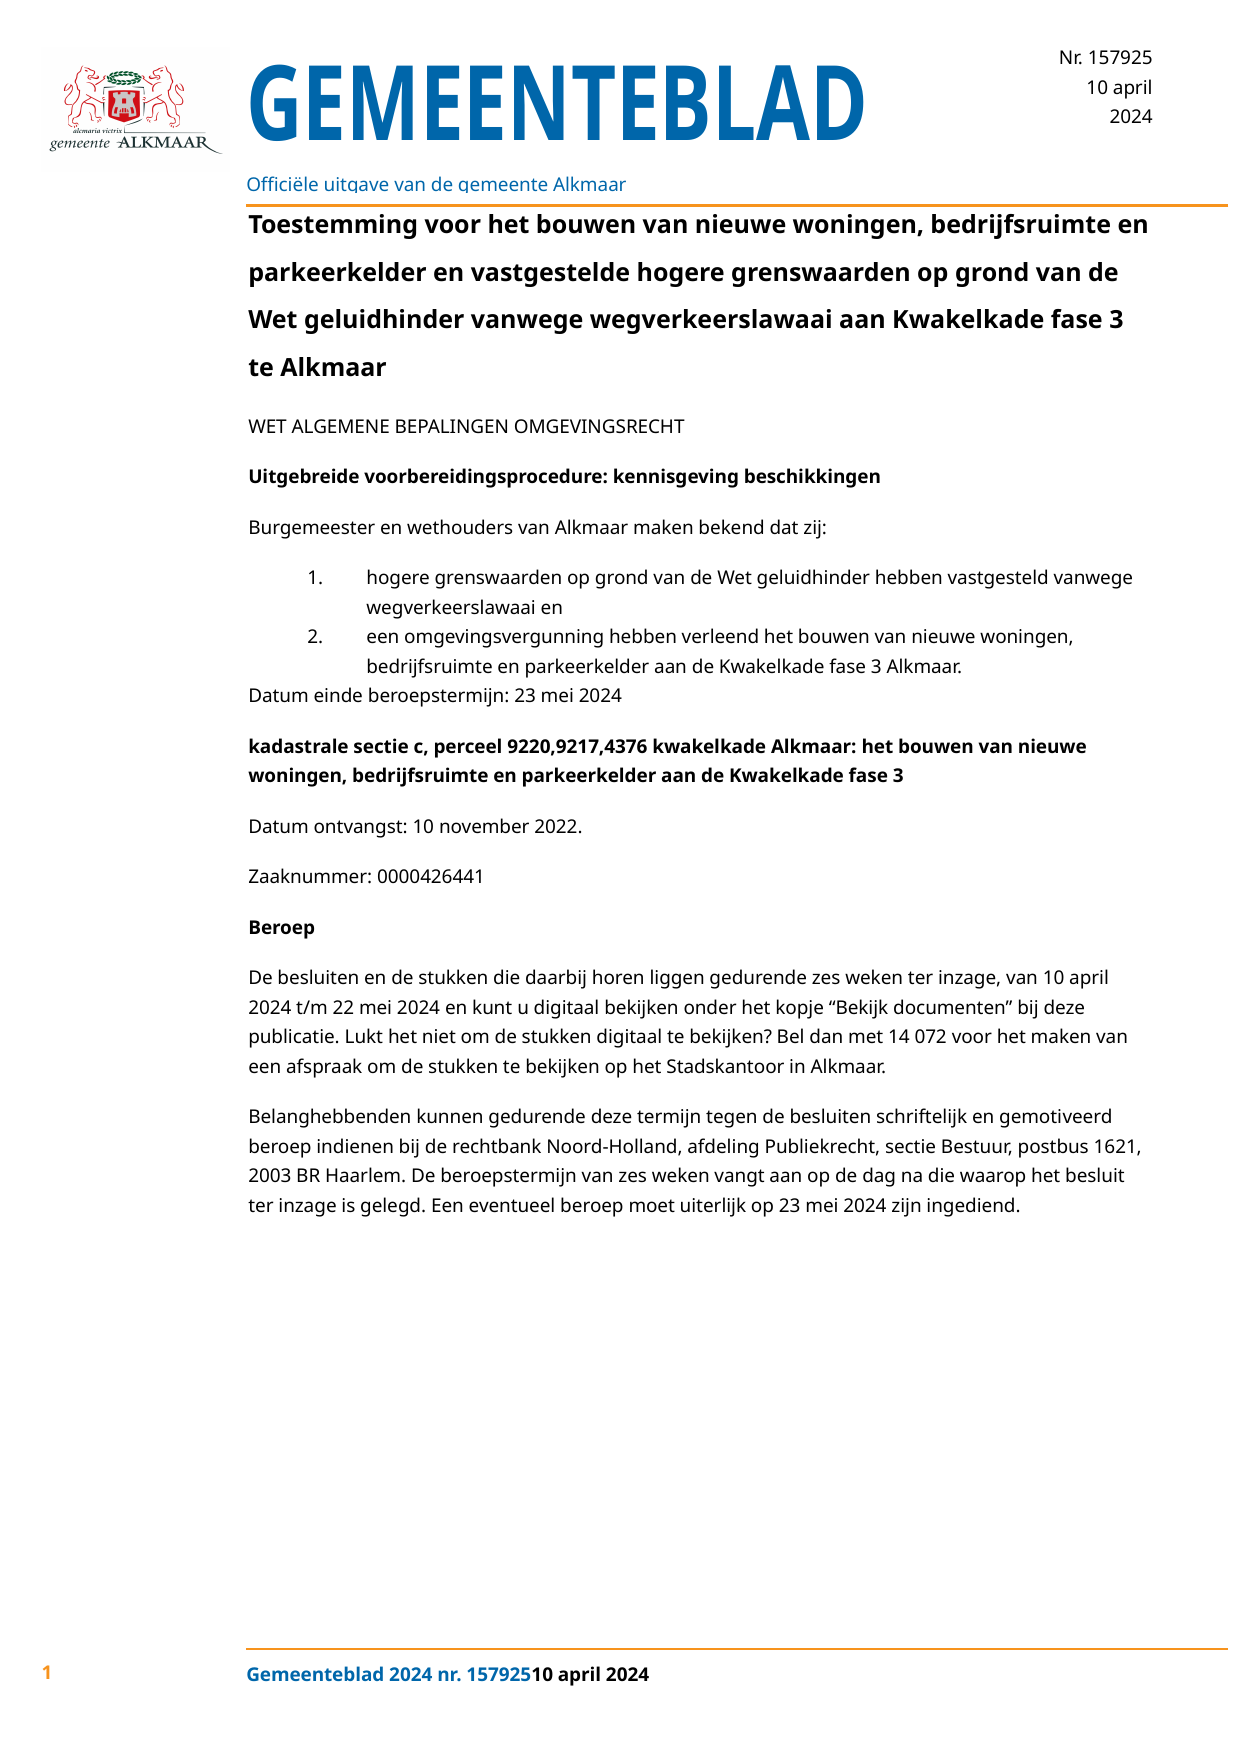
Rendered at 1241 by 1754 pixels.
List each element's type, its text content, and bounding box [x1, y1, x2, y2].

text Datum ontvangst: 10 november 2022. [248, 813, 1152, 839]
text Uitgebreide voorbereidingsprocedure: kennisgeving beschikkingen [248, 463, 1152, 489]
text Zaaknummer: 0000426441 [248, 863, 1152, 889]
text Belanghebbenden kunnen gedurende deze termijn tegen de besluiten schriftelijk en gemoti­veerd beroep indie­nen bij de rechtbank Noord-Holland, afdeling Publiekrecht, sectie Bestuur, postbus 1621, 2003 BR Haarlem. De beroepstermijn van zes weken vangt aan op de dag na die waarop het besluit ter inzage is gelegd. Een eventueel beroep moet uiterlijk op 23 mei 2024 zijn ingediend. [248, 1103, 1152, 1218]
picture [41, 47, 231, 172]
list een omgevingsvergunning hebben verleend het bouwen van nieuwe woningen, bedrijfsruimte en parkeerkelder aan de Kwakelkade fase 3 Alkmaar. [307, 623, 1152, 679]
text Burgemeester en wethouders van Alkmaar maken bekend dat zij: [248, 514, 1152, 540]
text kadastrale sectie c, perceel 9220,9217,4376 kwakelkade Alkmaar: het bouwen van nieuwe woningen, bedrijfsruimte en parkeerkelder aan de Kwakelkade fase 3 [248, 733, 1152, 788]
list hogere grenswaarden op grond van de Wet geluidhinder hebben vastgesteld vanwege wegverkeerslawaai en [307, 564, 1152, 620]
text Toestemming voor het bouwen van nieuwe woningen, bedrijfsruimte en parkeerkelder en vastgestelde hogere grenswaarden op grond van de Wet geluidhinder vanwege wegverkeerslawaai aan Kwakelkade fase 3 te Alkmaar [248, 207, 1152, 384]
text De besluiten en de stukken die daarbij horen liggen gedurende zes weken ter inzage, van 10 april 2024 t/m 22 mei 2024 en kunt u digitaal bekijken onder het kopje “Bekijk documenten” bij deze publicatie. Lukt het niet om de stukken digitaal te bekijken? Bel dan met 14 072 voor het maken van een afspraak om de stukken te bekijken op het Stadskantoor in Alkmaar. [248, 964, 1152, 1079]
text WET ALGEMENE BEPALINGEN OMGEVINGSRECHT [248, 413, 1152, 439]
text Datum einde beroepstermijn: 23 mei 2024 [248, 683, 1152, 708]
text Beroep [248, 914, 1152, 940]
